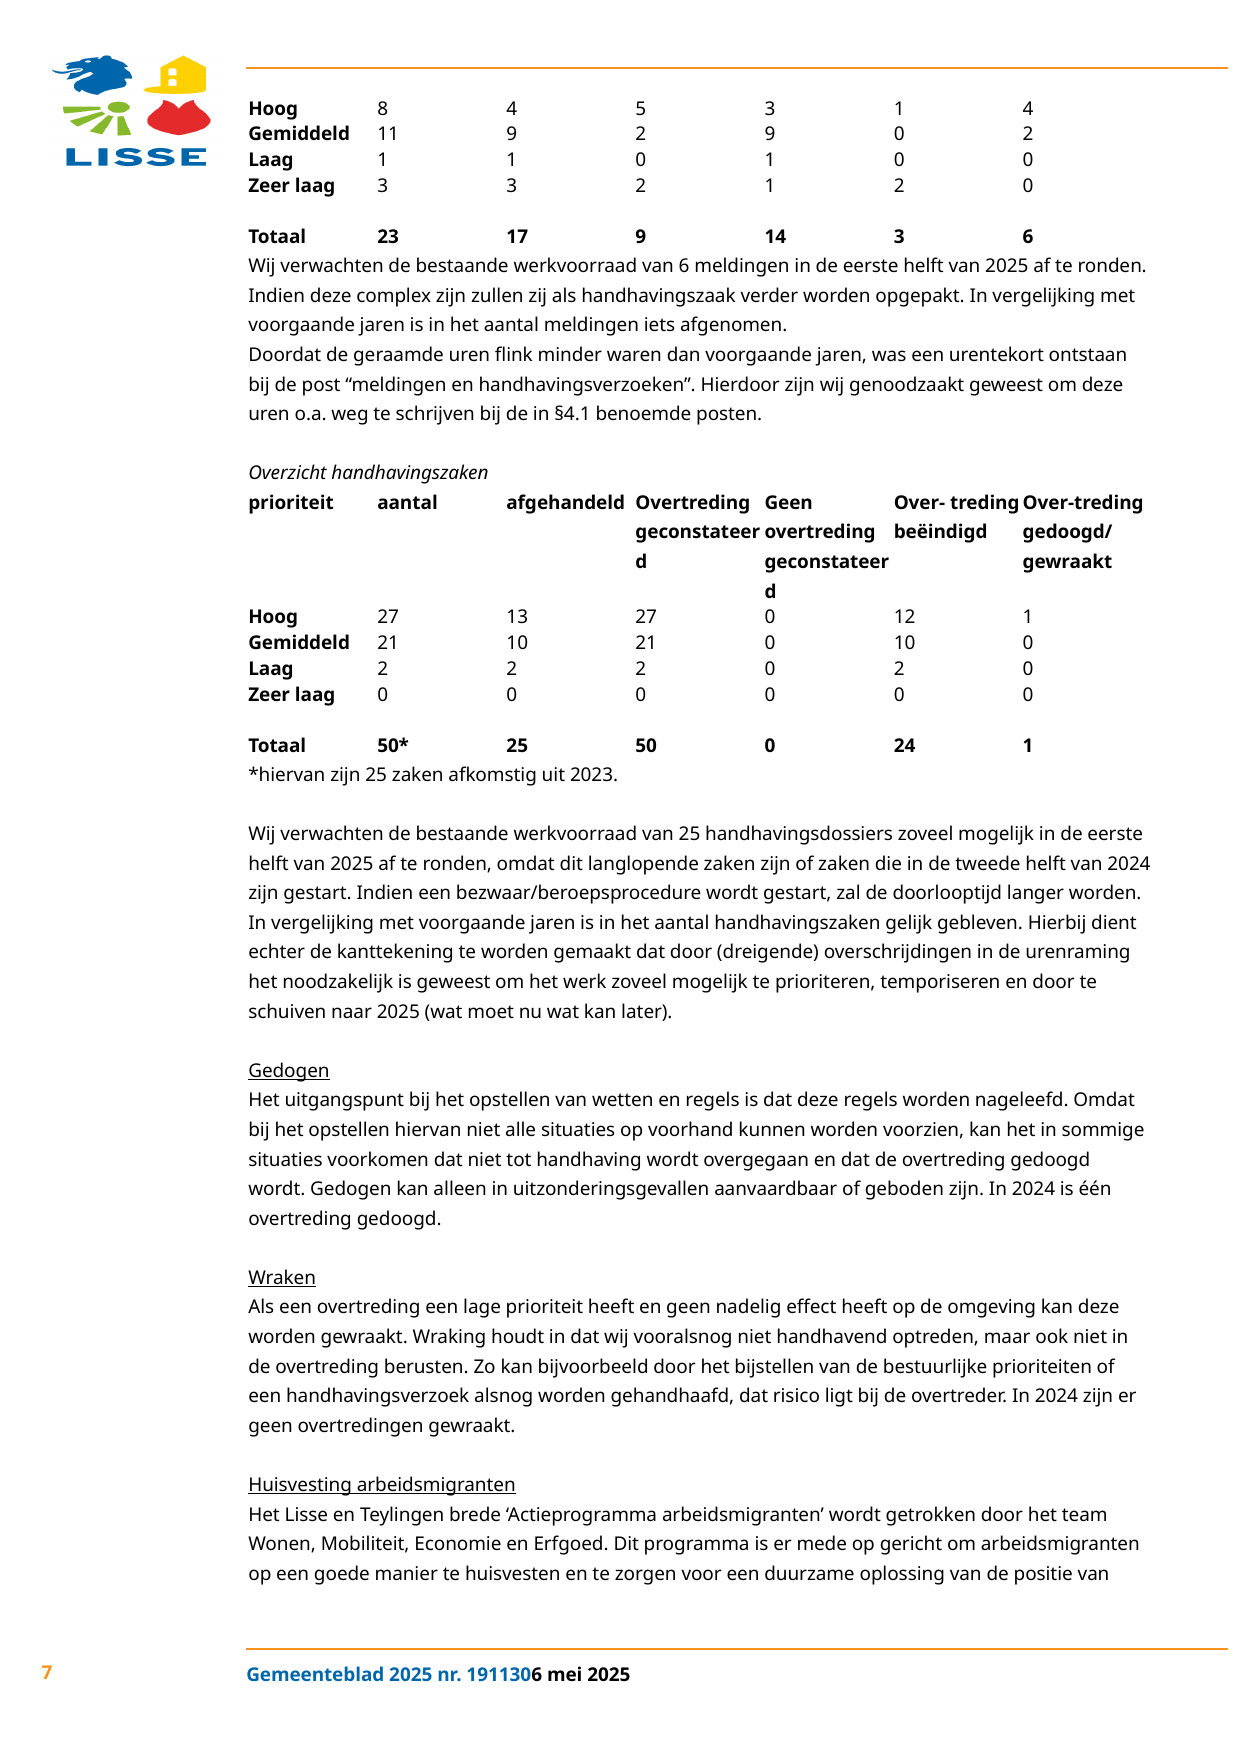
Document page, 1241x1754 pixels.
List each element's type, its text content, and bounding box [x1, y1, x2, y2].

table_cell 10 [894, 629, 1022, 655]
table_cell Laag [248, 146, 377, 172]
table_cell 9 [764, 121, 893, 146]
table_cell 13 [506, 604, 635, 629]
table_cell Hoog [248, 604, 377, 629]
text Het Lisse en Teylingen brede ‘Actieprogramma arbeidsmigranten’ wordt getrokken door het team Wonen, Mobiliteit, Economie en Erfgoed. Dit programma is er mede op gericht om arbeidsmigranten op een goede manier te huisvesten en te zorgen voor een duurzame oplossing van de positie van [248, 1501, 1152, 1586]
table_cell Totaal [248, 224, 377, 249]
table_cell 6 [1023, 224, 1152, 249]
table_cell 0 [764, 629, 893, 655]
table_cell [764, 198, 893, 223]
table_cell Laag [248, 655, 377, 681]
table_cell 0 [764, 604, 893, 629]
table_header Over-treding gedoogd/ gewraakt [1023, 489, 1152, 604]
table_cell 2 [635, 172, 764, 198]
table_cell 3 [377, 172, 506, 198]
table_cell Totaal [248, 732, 377, 758]
table_cell 17 [506, 224, 635, 249]
table_cell 0 [506, 681, 635, 707]
table_cell 1 [506, 146, 635, 172]
text Het uitgangspunt bij het opstellen van wetten en regels is dat deze regels worden nageleefd. Omdat bij het opstellen hiervan niet alle situaties op voorhand kunnen worden voorzien, kan het in sommige situaties voorkomen dat niet tot handhaving wordt overgegaan en dat de overtreding gedoogd wordt. Gedogen kan alleen in uitzonderingsgevallen aanvaardbaar of geboden zijn. In 2024 is één overtreding gedoogd. [248, 1087, 1152, 1231]
table_cell 2 [506, 655, 635, 681]
table_cell 14 [764, 224, 893, 249]
table_header Over- treding beëindigd [894, 489, 1022, 604]
table_cell 25 [506, 732, 635, 758]
table_cell 0 [1023, 655, 1152, 681]
table_cell [377, 707, 506, 732]
table_cell 11 [377, 121, 506, 146]
text Doordat de geraamde uren flink minder waren dan voorgaande jaren, was een urentekort ontstaan bij de post “meldingen en handhavingsverzoeken”. Hierdoor zijn wij genoodzaakt geweest om deze uren o.a. weg te schrijven bij de in §4.1 benoemde posten. [248, 341, 1152, 426]
table_cell 21 [377, 629, 506, 655]
table_cell 0 [1023, 629, 1152, 655]
table_cell 2 [1023, 121, 1152, 146]
table_header Geen overtreding geconstateerd [764, 489, 893, 604]
table_cell 2 [894, 172, 1022, 198]
table_header prioriteit [248, 489, 377, 604]
table_cell 27 [635, 604, 764, 629]
table_cell Gemiddeld [248, 121, 377, 146]
table_cell 0 [764, 732, 893, 758]
table_cell [1023, 198, 1152, 223]
table_cell 0 [1023, 681, 1152, 707]
table_cell 2 [377, 655, 506, 681]
table_header aantal [377, 489, 506, 604]
table_cell Zeer laag [248, 172, 377, 198]
text *hiervan zijn 25 zaken afkomstig uit 2023. [248, 761, 1152, 787]
table_cell 0 [1023, 172, 1152, 198]
table_cell [635, 707, 764, 732]
table_cell [506, 198, 635, 223]
table_cell 0 [1023, 146, 1152, 172]
table_cell 0 [377, 681, 506, 707]
text Overzicht handhavingszaken [248, 459, 1152, 485]
table_cell 4 [506, 95, 635, 121]
text Huisvesting arbeidsmigranten [248, 1471, 1152, 1497]
table_cell [248, 198, 377, 223]
table_cell 5 [635, 95, 764, 121]
table_cell 1 [1023, 732, 1152, 758]
table_cell 2 [635, 655, 764, 681]
table_cell 4 [1023, 95, 1152, 121]
table_cell [506, 707, 635, 732]
table_cell [894, 707, 1022, 732]
table_cell [377, 198, 506, 223]
table_cell 9 [506, 121, 635, 146]
text Wraken [248, 1264, 1152, 1290]
table_cell 1 [764, 146, 893, 172]
table_cell Hoog [248, 95, 377, 121]
table_cell 2 [894, 655, 1022, 681]
table_cell 0 [764, 655, 893, 681]
table_cell 0 [894, 121, 1022, 146]
table_cell 12 [894, 604, 1022, 629]
table_cell 50 [635, 732, 764, 758]
table_header afgehandeld [506, 489, 635, 604]
table_cell 2 [635, 121, 764, 146]
table_cell [1023, 707, 1152, 732]
table_cell 50* [377, 732, 506, 758]
text Wij verwachten de bestaande werkvoorraad van 6 meldingen in de eerste helft van 2025 af te ronden. Indien deze complex zijn zullen zij als handhavingszaak verder worden opgepakt. In vergelijking met voorgaande jaren is in het aantal meldingen iets afgenomen. [248, 252, 1152, 337]
table_cell [764, 707, 893, 732]
table_cell [635, 198, 764, 223]
table_cell 1 [1023, 604, 1152, 629]
table_cell 0 [635, 146, 764, 172]
text Als een overtreding een lage prioriteit heeft en geen nadelig effect heeft op de omgeving kan deze worden gewraakt. Wraking houdt in dat wij vooralsnog niet handhavend optreden, maar ook niet in de overtreding berusten. Zo kan bijvoorbeeld door het bijstellen van de bestuurlijke prioriteiten of een handhavingsverzoek alsnog worden gehandhaafd, dat risico ligt bij de overtreder. In 2024 zijn er geen overtredingen gewraakt. [248, 1294, 1152, 1438]
table_cell 9 [635, 224, 764, 249]
table_cell 1 [764, 172, 893, 198]
text Gedogen [248, 1057, 1152, 1083]
table_cell [248, 707, 377, 732]
table_cell 8 [377, 95, 506, 121]
table_cell 0 [635, 681, 764, 707]
table_cell 27 [377, 604, 506, 629]
text Wij verwachten de bestaande werkvoorraad van 25 handhavingsdossiers zoveel mogelijk in de eerste helft van 2025 af te ronden, omdat dit langlopende zaken zijn of zaken die in de tweede helft van 2024 zijn gestart. Indien een bezwaar/beroepsprocedure wordt gestart, zal de doorlooptijd langer worden. In vergelijking met voorgaande jaren is in het aantal handhavingszaken gelijk gebleven. Hierbij dient echter de kanttekening te worden gemaakt dat door (dreigende) overschrijdingen in de urenraming het noodzakelijk is geweest om het werk zoveel mogelijk te prioriteren, temporiseren en door te schuiven naar 2025 (wat moet nu wat kan later). [248, 820, 1152, 1024]
table_cell 1 [377, 146, 506, 172]
table_cell 3 [506, 172, 635, 198]
table_cell 0 [894, 681, 1022, 707]
table_cell 23 [377, 224, 506, 249]
table_cell 0 [894, 146, 1022, 172]
table_cell 3 [764, 95, 893, 121]
table_cell 1 [894, 95, 1022, 121]
table_cell 24 [894, 732, 1022, 758]
table_cell 0 [764, 681, 893, 707]
table_cell Gemiddeld [248, 629, 377, 655]
table_cell 21 [635, 629, 764, 655]
table_cell Zeer laag [248, 681, 377, 707]
table_cell 3 [894, 224, 1022, 249]
table_cell [894, 198, 1022, 223]
picture [41, 47, 231, 172]
table_header Overtreding geconstateerd [635, 489, 764, 604]
table_cell 10 [506, 629, 635, 655]
